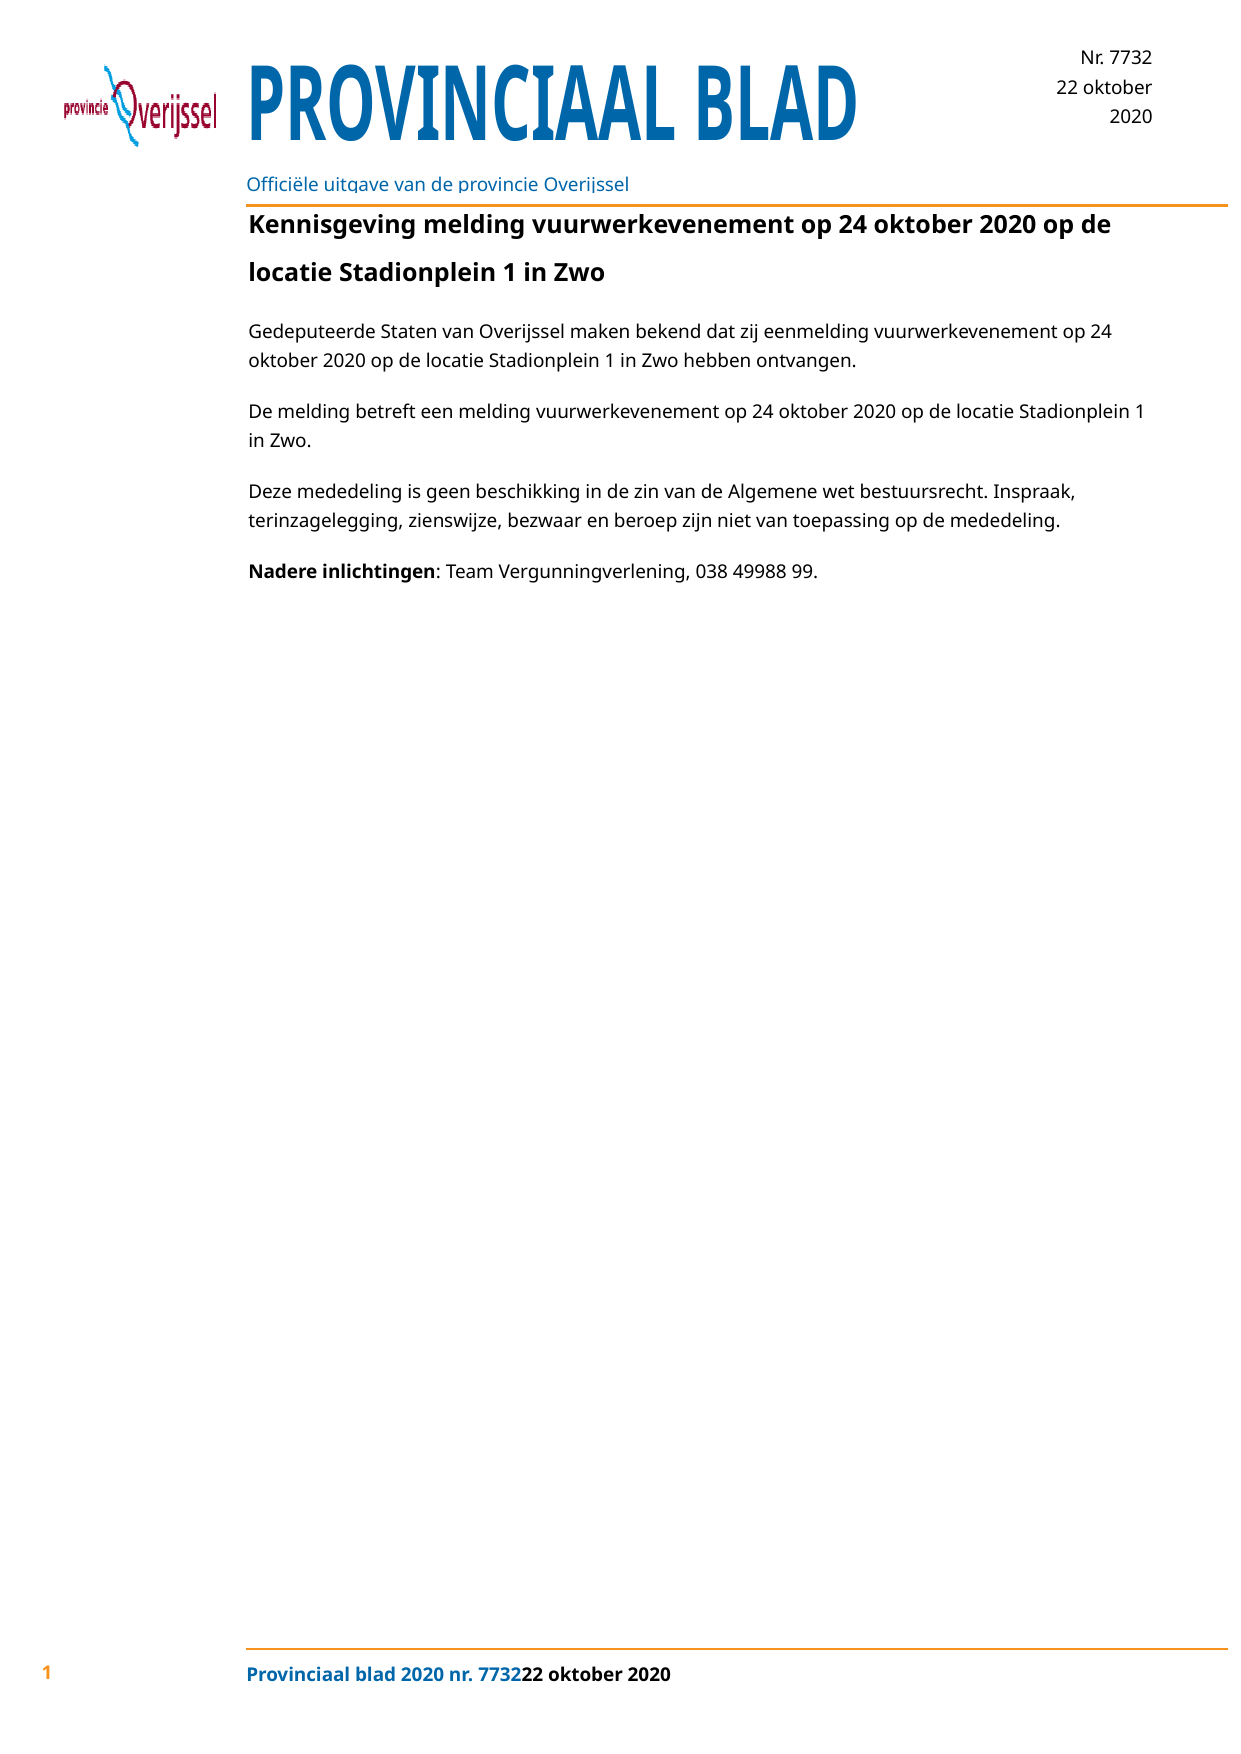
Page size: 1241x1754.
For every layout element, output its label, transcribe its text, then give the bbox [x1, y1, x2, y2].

text Gedeputeerde Staten van Overijssel maken bekend dat zij eenmelding vuurwerkevenement op 24 oktober 2020 op de locatie Stadionplein 1 in Zwo hebben ontvangen. [248, 318, 1152, 373]
text Nadere inlichtingen: Team Vergunningverlening, 038 49988 99. [248, 558, 1152, 584]
picture [41, 47, 231, 172]
text Kennisgeving melding vuurwerkevenement op 24 oktober 2020 op de locatie Stadionplein 1 in Zwo [248, 207, 1152, 288]
text De melding betreft een melding vuurwerkevenement op 24 oktober 2020 op de locatie Stadionplein 1 in Zwo. [248, 398, 1152, 453]
text Deze mededeling is geen beschikking in de zin van de Algemene wet bestuursrecht. Inspraak, terinzagelegging, zienswijze, bezwaar en beroep zijn niet van toepassing op de mededeling. [248, 478, 1152, 533]
